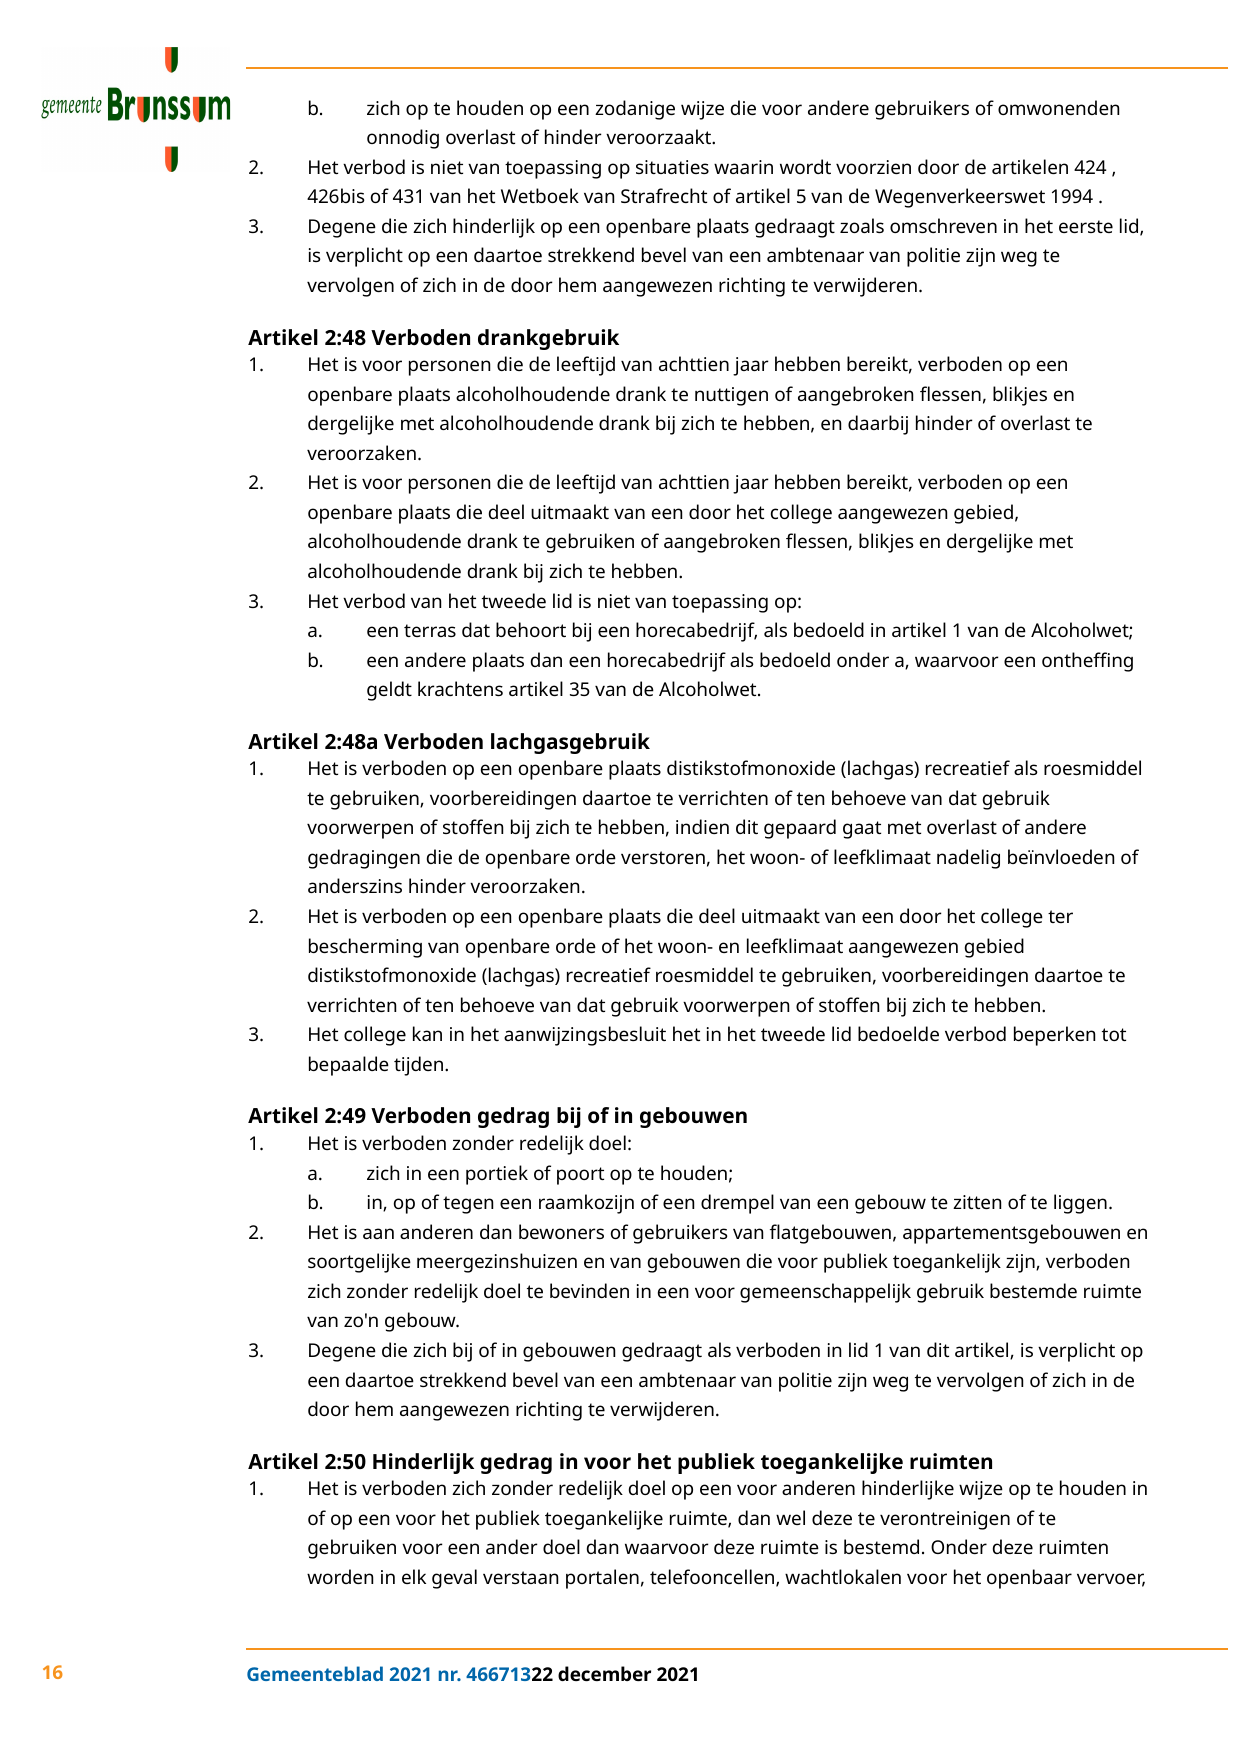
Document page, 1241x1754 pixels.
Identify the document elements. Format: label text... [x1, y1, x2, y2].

list een terras dat behoort bij een horecabedrijf, als bedoeld in artikel 1 van de Alcoholwet; [307, 617, 1152, 643]
list Het college kan in het aanwijzingsbesluit het in het tweede lid bedoelde verbod beperken tot bepaalde tijden. [248, 1022, 1152, 1077]
list Het is voor personen die de leeftijd van achttien jaar hebben bereikt, verboden op een openbare plaats die deel uitmaakt van een door het college aangewezen gebied, alcoholhoudende drank te gebruiken of aangebroken flessen, blikjes en dergelijke met alcoholhoudende drank bij zich te hebben. [248, 469, 1152, 584]
list in, op of tegen een raamkozijn of een drempel van een gebouw te zitten of te liggen. [307, 1189, 1152, 1215]
list zich op te houden op een zodanige wijze die voor andere gebruikers of omwonenden onnodig overlast of hinder veroorzaakt. [307, 95, 1152, 150]
text Artikel 2:48a Verboden lachgasgebruik [248, 727, 1152, 755]
list Het is voor personen die de leeftijd van achttien jaar hebben bereikt, verboden op een openbare plaats alcoholhoudende drank te nuttigen of aangebroken flessen, blikjes en dergelijke met alcoholhoudende drank bij zich te hebben, en daarbij hinder of overlast te veroorzaken. [248, 351, 1152, 466]
picture [41, 47, 231, 172]
text Artikel 2:48 Verboden drankgebruik [248, 323, 1152, 351]
list Degene die zich bij of in gebouwen gedraagt als verboden in lid 1 van dit artikel, is verplicht op een daartoe strekkend bevel van een ambtenaar van politie zijn weg te vervolgen of zich in de door hem aangewezen richting te verwijderen. [248, 1337, 1152, 1422]
list Het is verboden zich zonder redelijk doel op een voor anderen hinderlijke wijze op te houden in of op een voor het publiek toegankelijke ruimte, dan wel deze te verontreinigen of te gebruiken voor een ander doel dan waarvoor deze ruimte is bestemd. Onder deze ruimten worden in elk geval verstaan portalen, telefooncellen, wachtlokalen voor het openbaar vervoer, [248, 1475, 1152, 1590]
list Het is verboden op een openbare plaats distikstofmonoxide (lachgas) recreatief als roesmiddel te gebruiken, voorbereidingen daartoe te verrichten of ten behoeve van dat gebruik voorwerpen of stoffen bij zich te hebben, indien dit gepaard gaat met overlast of andere gedragingen die de openbare orde verstoren, het woon- of leefklimaat nadelig beïnvloeden of anderszins hinder veroorzaken. [248, 755, 1152, 899]
text Artikel 2:49 Verboden gedrag bij of in gebouwen [248, 1102, 1152, 1130]
list Het is aan anderen dan bewoners of gebruikers van flatgebouwen, appartementsgebouwen en soortgelijke meergezinshuizen en van gebouwen die voor publiek toegankelijk zijn, verboden zich zonder redelijk doel te bevinden in een voor gemeenschappelijk gebruik bestemde ruimte van zo'n gebouw. [248, 1219, 1152, 1333]
list een andere plaats dan een horecabedrijf als bedoeld onder a, waarvoor een ontheffing geldt krachtens artikel 35 van de Alcoholwet. [307, 647, 1152, 702]
list Het is verboden zonder redelijk doel: [248, 1130, 1152, 1156]
list Het is verboden op een openbare plaats die deel uitmaakt van een door het college ter bescherming van openbare orde of het woon- en leefklimaat aangewezen gebied distikstofmonoxide (lachgas) recreatief roesmiddel te gebruiken, voorbereidingen daartoe te verrichten of ten behoeve van dat gebruik voorwerpen of stoffen bij zich te hebben. [248, 903, 1152, 1018]
text Artikel 2:50 Hinderlijk gedrag in voor het publiek toegankelijke ruimten [248, 1447, 1152, 1475]
list Degene die zich hinderlijk op een openbare plaats gedraagt zoals omschreven in het eerste lid, is verplicht op een daartoe strekkend bevel van een ambtenaar van politie zijn weg te vervolgen of zich in de door hem aangewezen richting te verwijderen. [248, 213, 1152, 298]
list Het verbod van het tweede lid is niet van toepassing op: [248, 588, 1152, 613]
list Het verbod is niet van toepassing op situaties waarin wordt voorzien door de artikelen 424 , 426bis of 431 van het Wetboek van Strafrecht of artikel 5 van de Wegenverkeerswet 1994 . [248, 154, 1152, 209]
list zich in een portiek of poort op te houden; [307, 1160, 1152, 1185]
